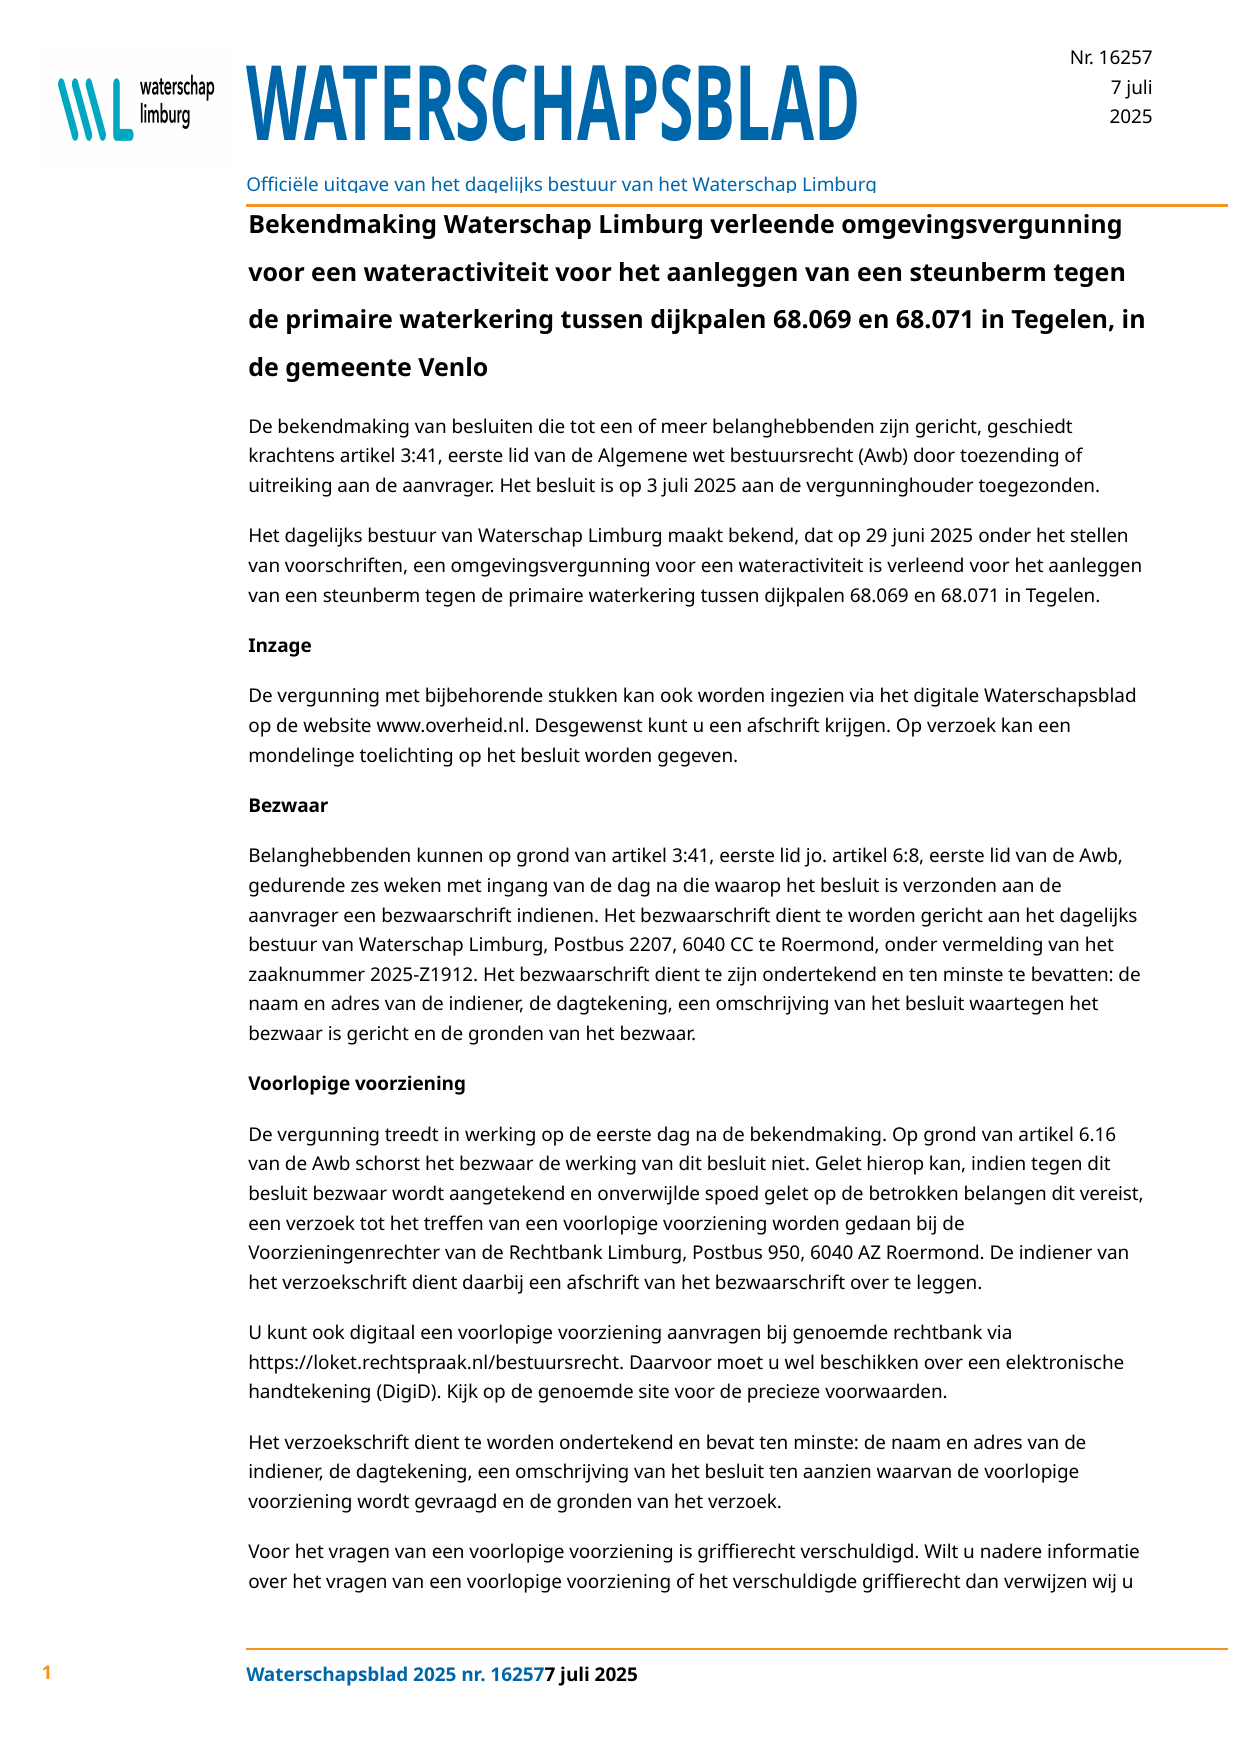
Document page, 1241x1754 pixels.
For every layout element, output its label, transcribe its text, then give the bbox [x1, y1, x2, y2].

text Inzage [248, 632, 1152, 658]
text De bekendmaking van besluiten die tot een of meer belanghebbenden zijn gericht, geschiedt krachtens artikel 3:41, eerste lid van de Algemene wet bestuursrecht (Awb) door toezending of uitreiking aan de aanvrager. Het besluit is op 3 juli 2025 aan de vergunninghouder toegezonden. [248, 413, 1152, 498]
text Het verzoekschrift dient te worden ondertekend en bevat ten minste: de naam en adres van de indiener, de dagtekening, een omschrijving van het besluit ten aanzien waarvan de voorlopige voorziening wordt gevraagd en de gronden van het verzoek. [248, 1429, 1152, 1514]
text De vergunning treedt in werking op de eerste dag na de bekendmaking. Op grond van artikel 6.16 van de Awb schorst het bezwaar de werking van dit besluit niet. Gelet hierop kan, indien tegen dit besluit bezwaar wordt aangetekend en onverwijlde spoed gelet op de betrokken belangen dit vereist, een verzoek tot het treffen van een voorlopige voorziening worden gedaan bij de Voorzieningenrechter van de Rechtbank Limburg, Postbus 950, 6040 AZ Roermond. De indiener van het verzoekschrift dient daarbij een afschrift van het bezwaarschrift over te leggen. [248, 1121, 1152, 1295]
text Het dagelijks bestuur van Waterschap Limburg maakt bekend, dat op 29 juni 2025 onder het stellen van voorschriften, een omgevingsvergunning voor een wateractiviteit is verleend voor het aanleggen van een steunberm tegen de primaire waterkering tussen dijkpalen 68.069 en 68.071 in Tegelen. [248, 523, 1152, 608]
picture [41, 47, 231, 172]
text Bekendmaking Waterschap Limburg verleende omgevingsvergunning voor een wateractiviteit voor het aanleggen van een steunberm tegen de primaire waterkering tussen dijkpalen 68.069 en 68.071 in Tegelen, in de gemeente Venlo [248, 207, 1152, 384]
text Belanghebbenden kunnen op grond van artikel 3:41, eerste lid jo. artikel 6:8, eerste lid van de Awb, gedurende zes weken met ingang van de dag na die waarop het besluit is verzonden aan de aanvrager een bezwaarschrift indienen. Het bezwaarschrift dient te worden gericht aan het dagelijks bestuur van Waterschap Limburg, Postbus 2207, 6040 CC te Roermond, onder vermelding van het zaaknummer 2025-Z1912. Het bezwaarschrift dient te zijn ondertekend en ten minste te bevatten: de naam en adres van de indiener, de dagtekening, een omschrijving van het besluit waartegen het bezwaar is gericht en de gronden van het bezwaar. [248, 843, 1152, 1046]
text Bezwaar [248, 792, 1152, 818]
text Voorlopige voorziening [248, 1071, 1152, 1096]
text Voor het vragen van een voorlopige voorziening is griffierecht verschuldigd. Wilt u nadere informatie over het vragen van een voorlopige voorziening of het verschuldigde griffierecht dan verwijzen wij u [248, 1538, 1152, 1594]
text U kunt ook digitaal een voorlopige voorziening aanvragen bij genoemde rechtbank via https://loket.rechtspraak.nl/bestuursrecht. Daarvoor moet u wel beschikken over een elektronische handtekening (DigiD). Kijk op de genoemde site voor de precieze voorwaarden. [248, 1319, 1152, 1404]
text De vergunning met bijbehorende stukken kan ook worden ingezien via het digitale Waterschapsblad op de website www.overheid.nl. Desgewenst kunt u een afschrift krijgen. Op verzoek kan een mondelinge toelichting op het besluit worden gegeven. [248, 683, 1152, 768]
